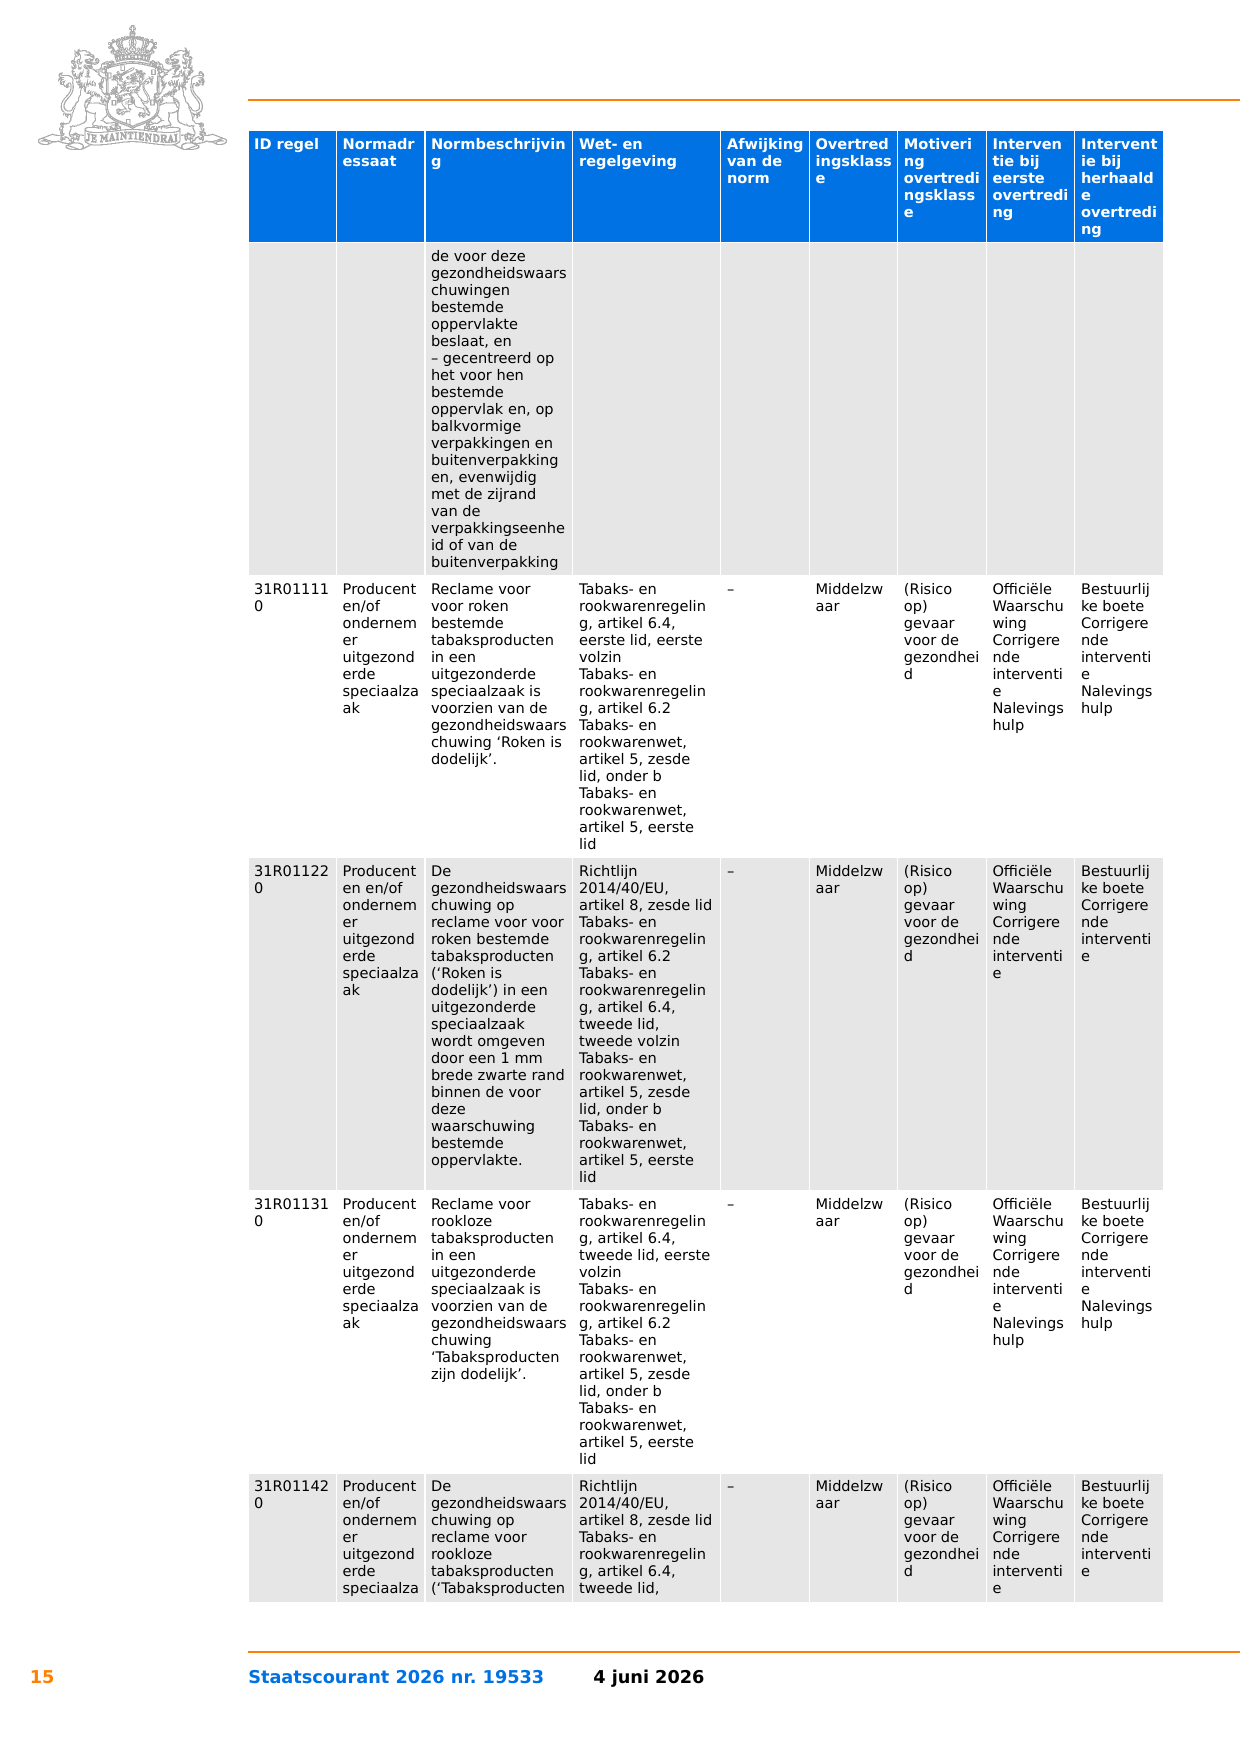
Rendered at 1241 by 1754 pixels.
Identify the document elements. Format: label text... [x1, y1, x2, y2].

table_cell Middelzwaar [810, 576, 897, 857]
table_cell [337, 243, 424, 575]
table_cell Producent en/of ondernemer uitgezonderde speciaalzaak [337, 1191, 424, 1472]
table_cell Tabaks- en rookwarenregeling, artikel 6.4, eerste lid, eerste volzin Tabaks- en rookwarenregeling, artikel 6.2 Tabaks- en rookwarenwet, artikel 5, zesde lid, onder b Tabaks- en rookwarenwet, artikel 5, eerste lid [573, 576, 720, 857]
table_cell [573, 243, 720, 575]
table_header Normbeschrijving [426, 131, 572, 242]
table_cell [249, 243, 336, 575]
table_cell – [721, 1474, 809, 1602]
table_header Afwijking van de norm [721, 131, 809, 242]
table_header Interventie bij herhaalde overtreding [1075, 131, 1163, 242]
table_cell Middelzwaar [810, 1191, 897, 1472]
table_cell Bestuurlijke boete Corrigerende interventie Nalevingshulp [1075, 1191, 1163, 1472]
table_cell – [721, 858, 809, 1190]
table_header Wet- en regelgeving [573, 131, 720, 242]
table_cell Richtlijn 2014/40/EU, artikel 8, zesde lid Tabaks- en rookwarenregeling, artikel 6.2 Tabaks- en rookwarenregeling, artikel 6.4, tweede lid, tweede volzin Tabaks- en rookwarenwet, artikel 5, zesde lid, onder b Tabaks- en rookwarenwet, artikel 5, eerste lid [573, 858, 720, 1190]
table_cell 31R011420 [249, 1474, 336, 1602]
table_cell Producent en/of ondernemer uitgezonderde speciaalza [337, 1474, 424, 1602]
table_cell 31R011220 [249, 858, 336, 1190]
table_cell [721, 243, 809, 575]
table_cell Officiële Waarschuwing Corrigerende interventie Nalevingshulp [987, 576, 1074, 857]
picture [38, 25, 227, 150]
table_cell De gezondheidswaarschuwing op reclame voor voor roken bestemde tabaksproducten (‘Roken is dodelijk’) in een uitgezonderde speciaalzaak wordt omgeven door een 1 mm brede zwarte rand binnen de voor deze waarschuwing bestemde oppervlakte. [426, 858, 572, 1190]
table_header Normadressaat [337, 131, 424, 242]
table_cell Producent en/of ondernemer uitgezonderde speciaalzaak [337, 576, 424, 857]
table_cell Officiële Waarschuwing Corrigerende interventie Nalevingshulp [987, 1191, 1074, 1472]
table_cell 31R011310 [249, 1191, 336, 1472]
table_header ID regel [249, 131, 336, 242]
table_cell Richtlijn 2014/40/EU, artikel 8, zesde lid Tabaks- en rookwarenregeling, artikel 6.4, tweede lid, [573, 1474, 720, 1602]
table_cell Reclame voor voor roken bestemde tabaksproducten in een uitgezonderde speciaalzaak is voorzien van de gezondheidswaarschuwing ‘Roken is dodelijk’. [426, 576, 572, 857]
table_cell de voor deze gezondheidswaarschuwingen bestemde oppervlakte beslaat, en – gecentreerd op het voor hen bestemde oppervlak en, op balkvormige verpakkingen en buitenverpakkingen, evenwijdig met de zijrand van de verpakkingseenheid of van de buitenverpakking [426, 243, 572, 575]
table_cell [898, 243, 986, 575]
table_cell (Risico op) gevaar voor de gezondheid [898, 1191, 986, 1472]
table_cell – [721, 1191, 809, 1472]
table_cell (Risico op) gevaar voor de gezondheid [898, 576, 986, 857]
table_header Interventie bij eerste overtreding [987, 131, 1074, 242]
table_header Overtredingsklasse [810, 131, 897, 242]
table_cell Middelzwaar [810, 1474, 897, 1602]
table_cell Reclame voor rookloze tabaksproducten in een uitgezonderde speciaalzaak is voorzien van de gezondheidswaarschuwing ‘Tabaksproducten zijn dodelijk’. [426, 1191, 572, 1472]
table_cell Producenten en/of ondernemer uitgezonderde speciaalzaak [337, 858, 424, 1190]
table_cell Officiële Waarschuwing Corrigerende interventie [987, 1474, 1074, 1602]
table_cell 31R011110 [249, 576, 336, 857]
table_cell Bestuurlijke boete Corrigerende interventie Nalevingshulp [1075, 576, 1163, 857]
table_cell De gezondheidswaarschuwing op reclame voor rookloze tabaksproducten (‘Tabaksproducten [426, 1474, 572, 1602]
table_cell Bestuurlijke boete Corrigerende interventie [1075, 1474, 1163, 1602]
table_cell Officiële Waarschuwing Corrigerende interventie [987, 858, 1074, 1190]
table_cell [987, 243, 1074, 575]
table_cell Bestuurlijke boete Corrigerende interventie [1075, 858, 1163, 1190]
table_cell [1075, 243, 1163, 575]
table_cell [810, 243, 897, 575]
table_cell (Risico op) gevaar voor de gezondheid [898, 1474, 986, 1602]
table_cell Middelzwaar [810, 858, 897, 1190]
table_cell – [721, 576, 809, 857]
table_cell (Risico op) gevaar voor de gezondheid [898, 858, 986, 1190]
table_cell Tabaks- en rookwarenregeling, artikel 6.4, tweede lid, eerste volzin Tabaks- en rookwarenregeling, artikel 6.2 Tabaks- en rookwarenwet, artikel 5, zesde lid, onder b Tabaks- en rookwarenwet, artikel 5, eerste lid [573, 1191, 720, 1472]
table_header Motivering overtredingsklasse [898, 131, 986, 242]
